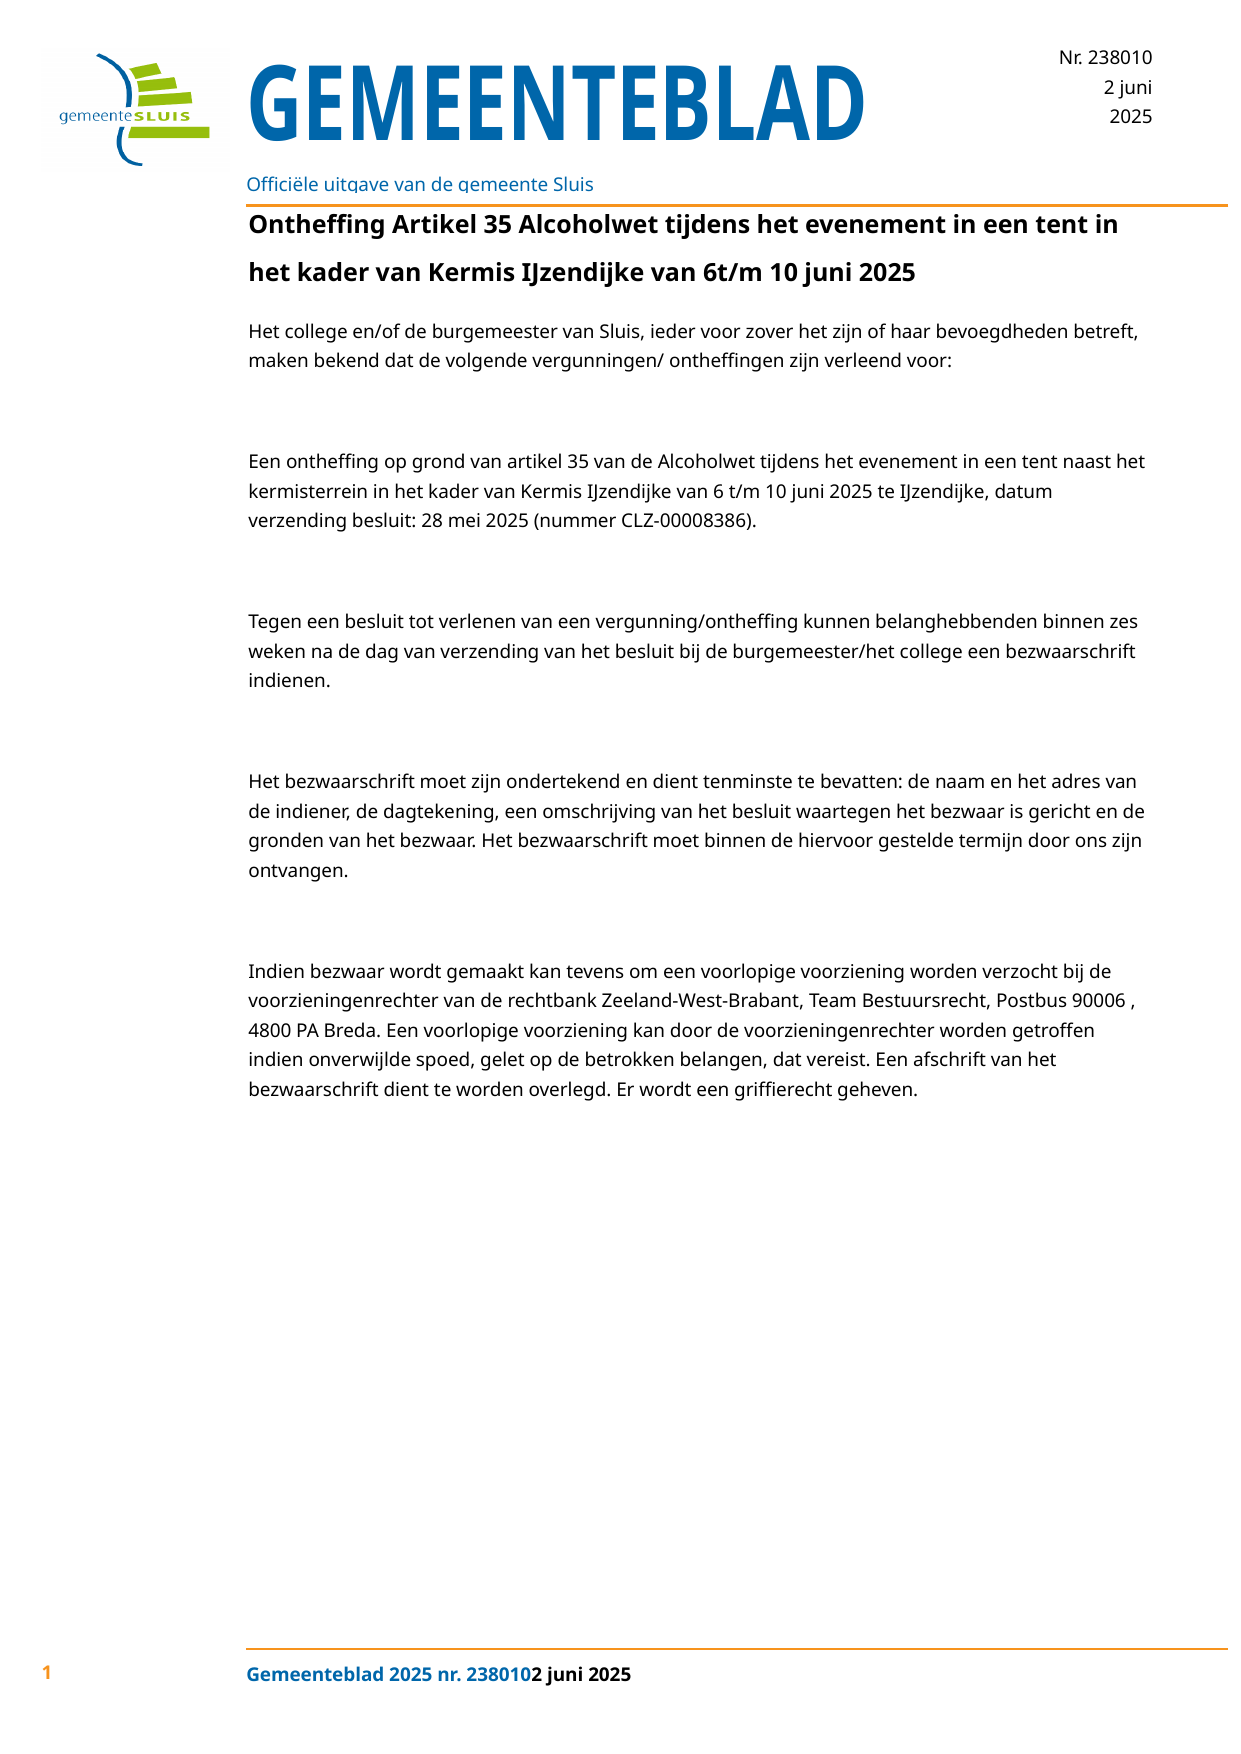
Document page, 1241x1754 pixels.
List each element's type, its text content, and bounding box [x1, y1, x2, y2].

text Tegen een besluit tot verlenen van een vergunning/ontheffing kunnen belanghebbenden binnen zes weken na de dag van verzending van het besluit bij de burgemeester/het college een bezwaarschrift indienen. [248, 608, 1152, 693]
text Indien bezwaar wordt gemaakt kan tevens om een voorlopige voorziening worden verzocht bij de voorzieningenrechter van de rechtbank Zeeland-West-Brabant, Team Bestuursrecht, Postbus 90006 , 4800 PA Breda. Een voorlopige voorziening kan door de voorzieningenrechter worden getroffen indien onverwijlde spoed, gelet op de betrokken belangen, dat vereist. Een afschrift van het bezwaarschrift dient te worden overlegd. Er wordt een griffierecht geheven. [248, 958, 1152, 1102]
text Het college en/of de burgemeester van Sluis, ieder voor zover het zijn of haar bevoegdheden betreft, maken bekend dat de volgende vergunningen/ ontheffingen zijn verleend voor: [248, 318, 1152, 373]
text Het bezwaarschrift moet zijn ondertekend en dient tenminste te bevatten: de naam en het adres van de indiener, de dagtekening, een omschrijving van het besluit waartegen het bezwaar is gericht en de gronden van het bezwaar. Het bezwaarschrift moet binnen de hiervoor gestelde termijn door ons zijn ontvangen. [248, 768, 1152, 883]
text Ontheffing Artikel 35 Alcoholwet tijdens het evenement in een tent in het kader van Kermis IJzendijke van 6t/m 10 juni 2025 [248, 207, 1152, 288]
text Een ontheffing op grond van artikel 35 van de Alcoholwet tijdens het evenement in een tent naast het kermisterrein in het kader van Kermis IJzendijke van 6 t/m 10 juni 2025 te IJzendijke, datum verzending besluit: 28 mei 2025 (nummer CLZ-00008386). [248, 448, 1152, 533]
picture [41, 47, 231, 172]
